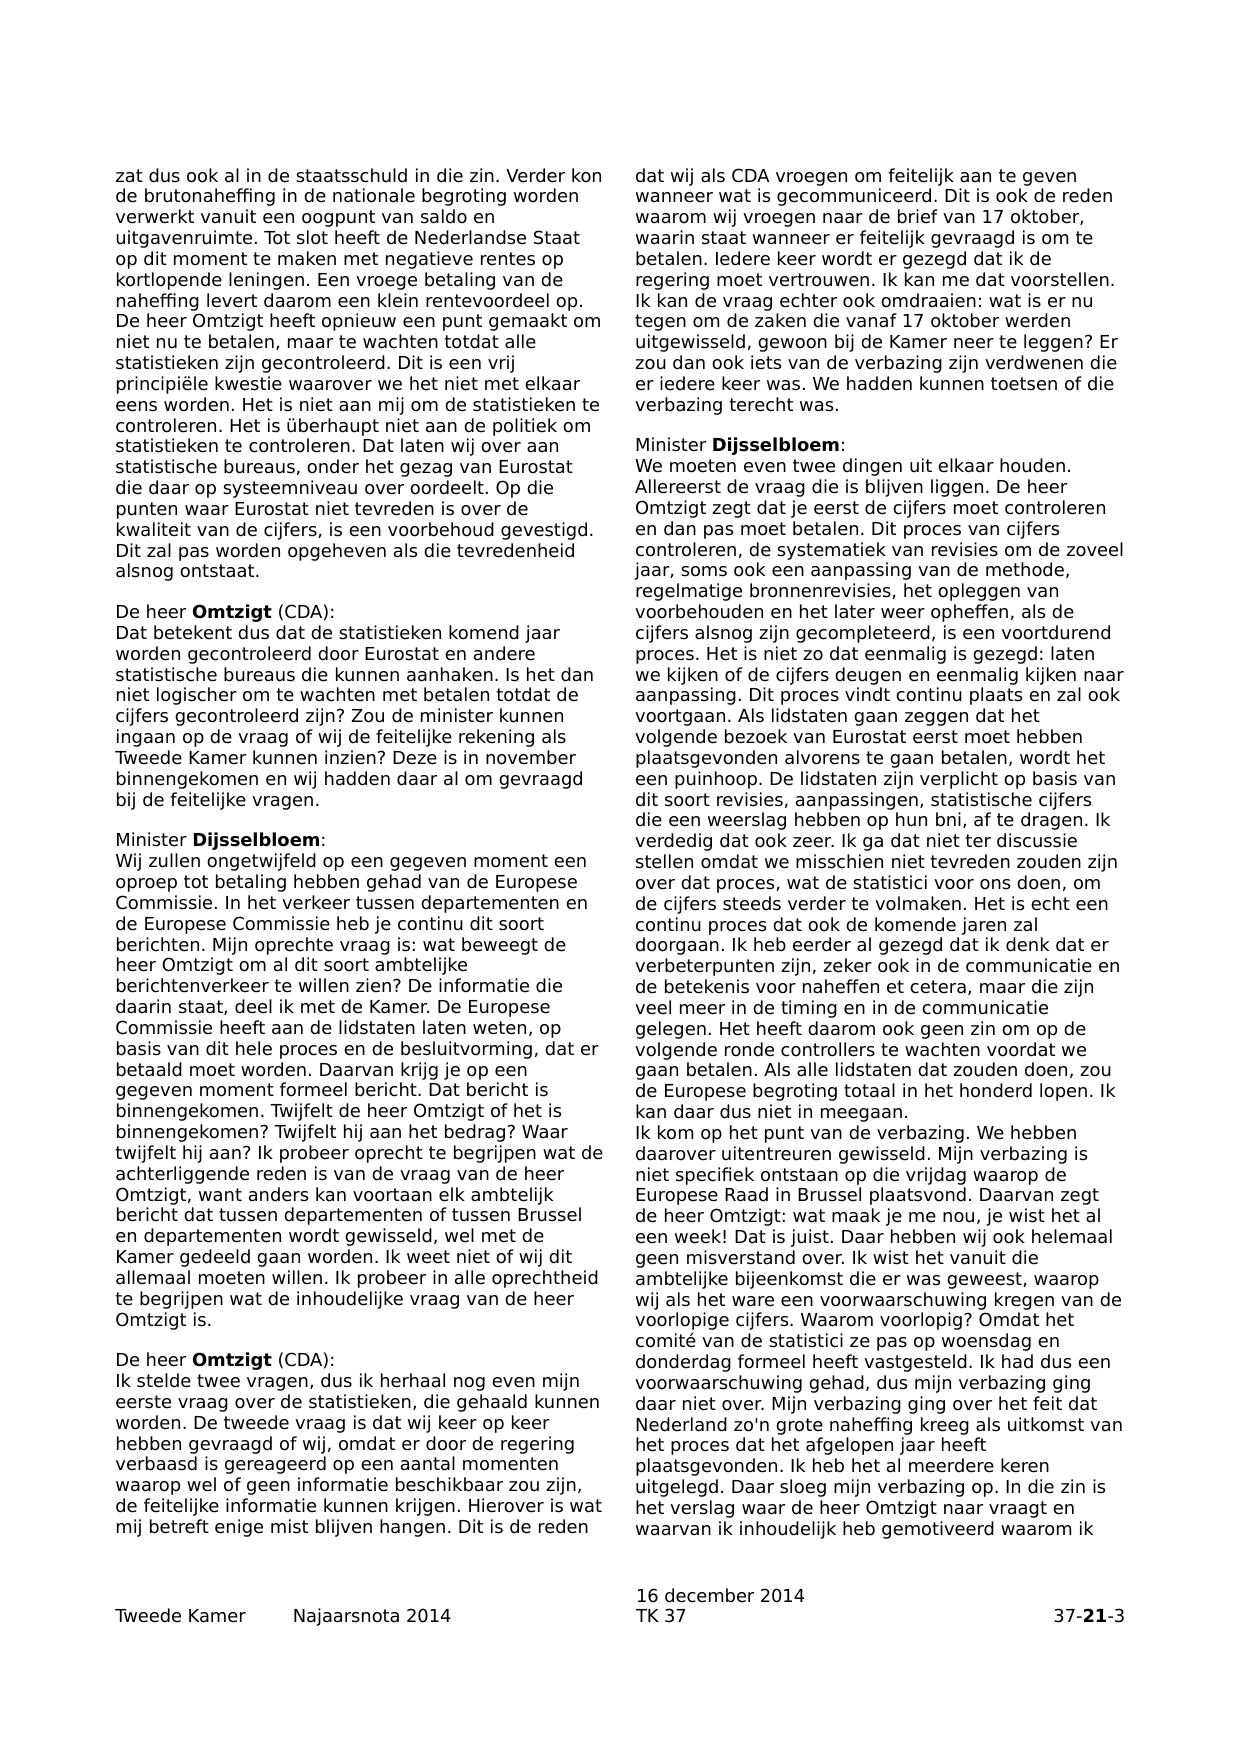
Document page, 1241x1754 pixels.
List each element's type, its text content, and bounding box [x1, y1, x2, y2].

text De heer Omtzigt heeft opnieuw een punt gemaakt om niet nu te betalen, maar te wachten totdat alle statistieken zijn gecontroleerd. Dit is een vrij principiële kwestie waarover we het niet met elkaar eens worden. Het is niet aan mij om de statistieken te controleren. Het is überhaupt niet aan de politiek om statistieken te controleren. Dat laten wij over aan statistische bureaus, onder het gezag van Eurostat die daar op systeemniveau over oordeelt. Op die punten waar Eurostat niet tevreden is over de kwaliteit van de cijfers, is een voorbehoud gevestigd. Dit zal pas worden opgeheven als die tevredenheid alsnog ontstaat. [115, 311, 605, 582]
text Ik stelde twee vragen, dus ik herhaal nog even mijn eerste vraag over de statistieken, die gehaald kunnen worden. De tweede vraag is dat wij keer op keer hebben gevraagd of wij, omdat er door de regering verbaasd is gereageerd op een aantal momenten waarop wel of geen informatie beschikbaar zou zijn, de feitelijke informatie kunnen krijgen. Hierover is wat mij betreft enige mist blijven hangen. Dit is de reden [115, 1371, 605, 1537]
text De heer Omtzigt (CDA): [115, 1350, 605, 1371]
text Minister Dijsselbloem: [635, 435, 1125, 456]
text Wij zullen ongetwijfeld op een gegeven moment een oproep tot betaling hebben gehad van de Europese Commissie. In het verkeer tussen departementen en de Europese Commissie heb je continu dit soort berichten. Mijn oprechte vraag is: wat beweegt de heer Omtzigt om al dit soort ambtelijke berichtenverkeer te willen zien? De informatie die daarin staat, deel ik met de Kamer. De Europese Commissie heeft aan de lidstaten laten weten, op basis van dit hele proces en de besluitvorming, dat er betaald moet worden. Daarvan krijg je op een gegeven moment formeel bericht. Dat bericht is binnengekomen. Twijfelt de heer Omtzigt of het is binnengekomen? Twijfelt hij aan het bedrag? Waar twijfelt hij aan? Ik probeer oprecht te begrijpen wat de achterliggende reden is van de vraag van de heer Omtzigt, want anders kan voortaan elk ambtelijk bericht dat tussen departementen of tussen Brussel en departementen wordt gewisseld, wel met de Kamer gedeeld gaan worden. Ik weet niet of wij dit allemaal moeten willen. Ik probeer in alle oprechtheid te begrijpen wat de inhoudelijke vraag van de heer Omtzigt is. [115, 851, 605, 1330]
text Dat betekent dus dat de statistieken komend jaar worden gecontroleerd door Eurostat en andere statistische bureaus die kunnen aanhaken. Is het dan niet logischer om te wachten met betalen totdat de cijfers gecontroleerd zijn? Zou de minister kunnen ingaan op de vraag of wij de feitelijke rekening als Tweede Kamer kunnen inzien? Deze is in november binnengekomen en wij hadden daar al om gevraagd bij de feitelijke vragen. [115, 623, 605, 810]
text We moeten even twee dingen uit elkaar houden. Allereerst de vraag die is blijven liggen. De heer Omtzigt zegt dat je eerst de cijfers moet controleren en dan pas moet betalen. Dit proces van cijfers controleren, de systematiek van revisies om de zoveel jaar, soms ook een aanpassing van de methode, regelmatige bronnenrevisies, het opleggen van voorbehouden en het later weer opheffen, als de cijfers alsnog zijn gecompleteerd, is een voortdurend proces. Het is niet zo dat eenmalig is gezegd: laten we kijken of de cijfers deugen en eenmalig kijken naar aanpassing. Dit proces vindt continu plaats en zal ook voortgaan. Als lidstaten gaan zeggen dat het volgende bezoek van Eurostat eerst moet hebben plaatsgevonden alvorens te gaan betalen, wordt het een puinhoop. De lidstaten zijn verplicht op basis van dit soort revisies, aanpassingen, statistische cijfers die een weerslag hebben op hun bni, af te dragen. Ik verdedig dat ook zeer. Ik ga dat niet ter discussie stellen omdat we misschien niet tevreden zouden zijn over dat proces, wat de statistici voor ons doen, om de cijfers steeds verder te volmaken. Het is echt een continu proces dat ook de komende jaren zal doorgaan. Ik heb eerder al gezegd dat ik denk dat er verbeterpunten zijn, zeker ook in de communicatie en de betekenis voor naheffen et cetera, maar die zijn veel meer in de timing en in de communicatie gelegen. Het heeft daarom ook geen zin om op de volgende ronde controllers te wachten voordat we gaan betalen. Als alle lidstaten dat zouden doen, zou de Europese begroting totaal in het honderd lopen. Ik kan daar dus niet in meegaan. [635, 456, 1125, 1123]
text Minister Dijsselbloem: [115, 830, 605, 851]
text Ik kom op het punt van de verbazing. We hebben daarover uitentreuren gewisseld. Mijn verbazing is niet specifiek ontstaan op die vrijdag waarop de Europese Raad in Brussel plaatsvond. Daarvan zegt de heer Omtzigt: wat maak je me nou, je wist het al een week! Dat is juist. Daar hebben wij ook helemaal geen misverstand over. Ik wist het vanuit die ambtelijke bijeenkomst die er was geweest, waarop wij als het ware een voorwaarschuwing kregen van de voorlopige cijfers. Waarom voorlopig? Omdat het comité van de statistici ze pas op woensdag en donderdag formeel heeft vastgesteld. Ik had dus een voorwaarschuwing gehad, dus mijn verbazing ging daar niet over. Mijn verbazing ging over het feit dat Nederland zo'n grote naheffing kreeg als uitkomst van het proces dat het afgelopen jaar heeft plaatsgevonden. Ik heb het al meerdere keren uitgelegd. Daar sloeg mijn verbazing op. In die zin is het verslag waar de heer Omtzigt naar vraagt en waarvan ik inhoudelijk heb gemotiveerd waarom ik [635, 1123, 1125, 1539]
text dat wij als CDA vroegen om feitelijk aan te geven wanneer wat is gecommuniceerd. Dit is ook de reden waarom wij vroegen naar de brief van 17 oktober, waarin staat wanneer er feitelijk gevraagd is om te betalen. Iedere keer wordt er gezegd dat ik de regering moet vertrouwen. Ik kan me dat voorstellen. Ik kan de vraag echter ook omdraaien: wat is er nu tegen om de zaken die vanaf 17 oktober werden uitgewisseld, gewoon bij de Kamer neer te leggen? Er zou dan ook iets van de verbazing zijn verdwenen die er iedere keer was. We hadden kunnen toetsen of die verbazing terecht was. [635, 165, 1125, 415]
text zat dus ook al in de staatsschuld in die zin. Verder kon de brutonaheffing in de nationale begroting worden verwerkt vanuit een oogpunt van saldo en uitgavenruimte. Tot slot heeft de Nederlandse Staat op dit moment te maken met negatieve rentes op kortlopende leningen. Een vroege betaling van de naheffing levert daarom een klein rentevoordeel op. [115, 165, 605, 311]
text De heer Omtzigt (CDA): [115, 602, 605, 623]
